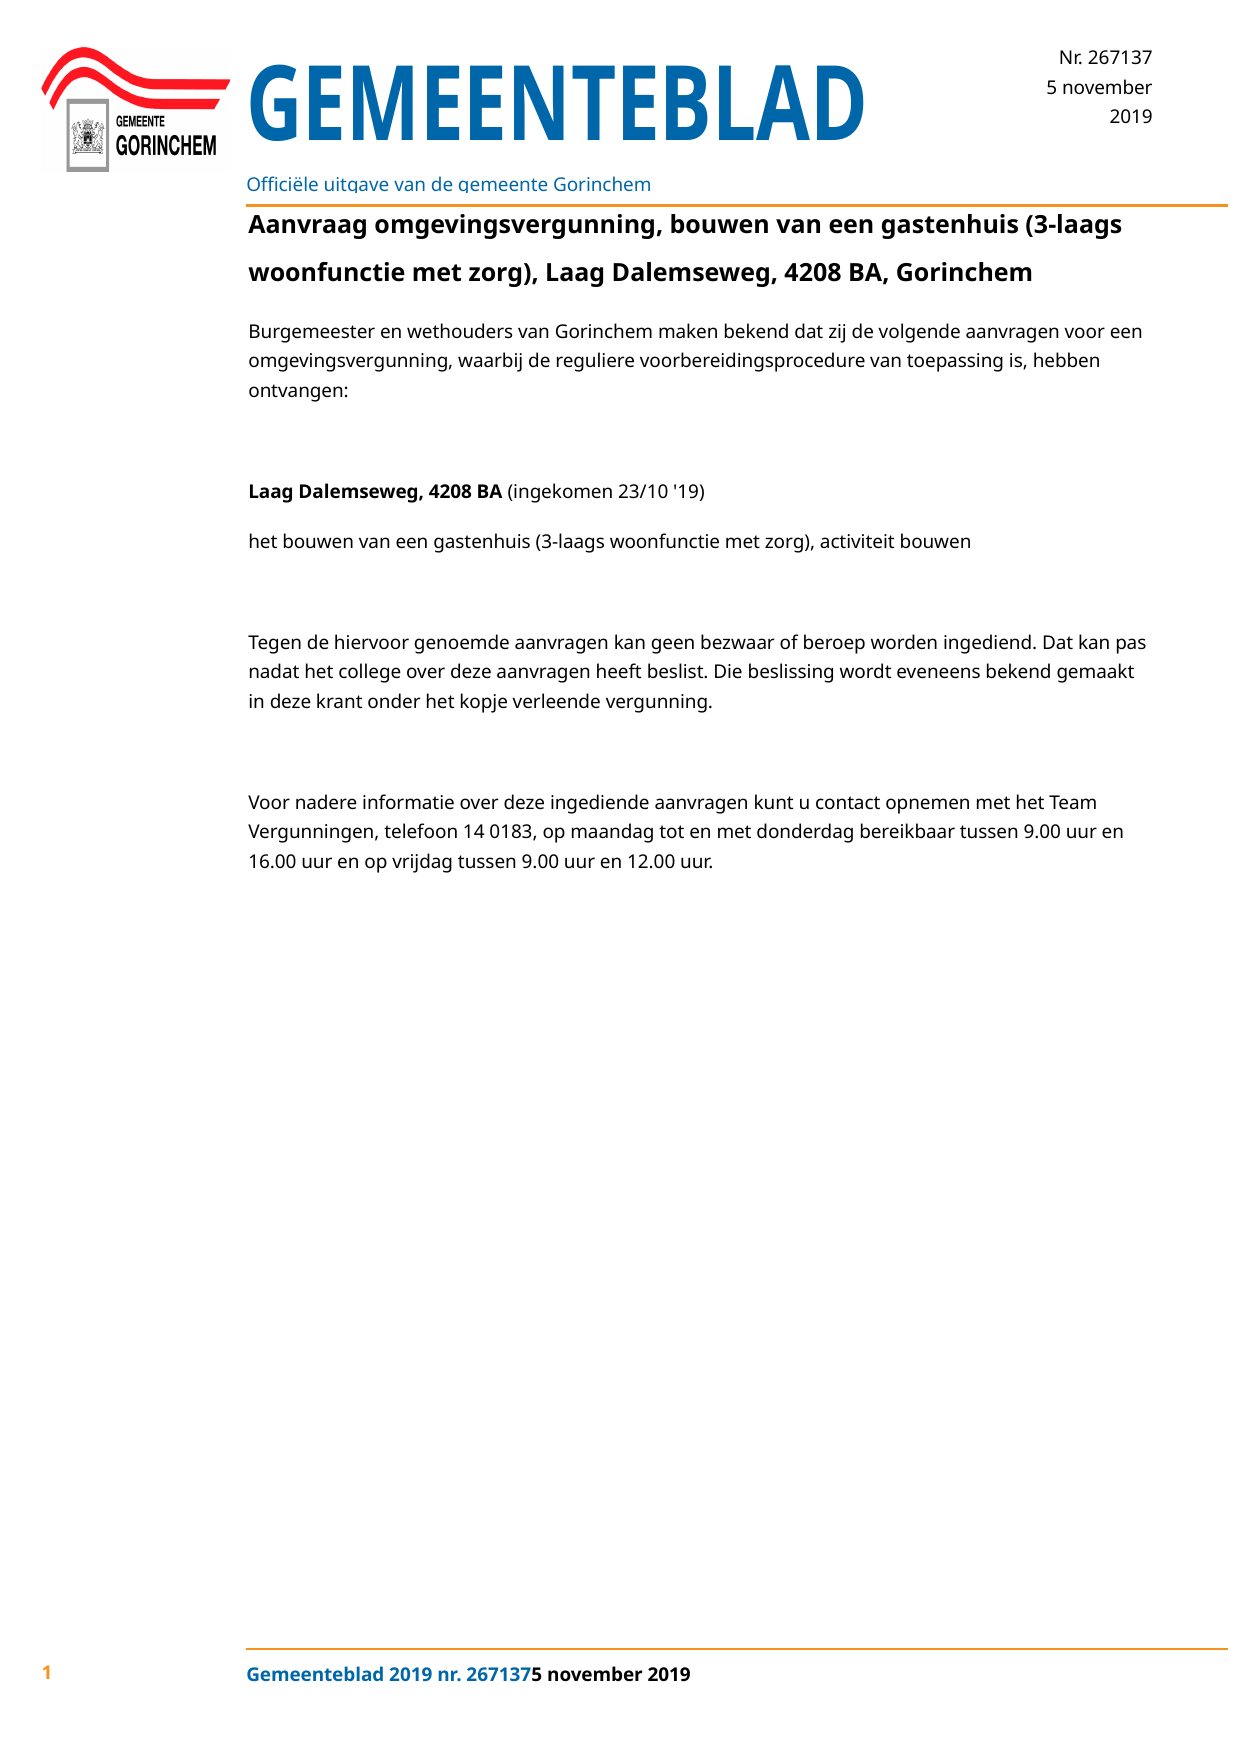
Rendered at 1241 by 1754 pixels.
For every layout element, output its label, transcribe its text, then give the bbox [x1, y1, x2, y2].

text Tegen de hiervoor genoemde aanvragen kan geen bezwaar of beroep worden ingediend. Dat kan pas nadat het college over deze aanvragen heeft beslist. Die beslissing wordt eveneens bekend gemaakt in deze krant onder het kopje verleende vergunning. [248, 629, 1152, 714]
text Voor nadere informatie over deze ingediende aanvragen kunt u contact opnemen met het Team Vergunningen, telefoon 14 0183, op maandag tot en met donderdag bereikbaar tussen 9.00 uur en 16.00 uur en op vrijdag tussen 9.00 uur en 12.00 uur. [248, 789, 1152, 874]
text Laag Dalemseweg, 4208 BA (ingekomen 23/10 '19) [248, 478, 1152, 504]
text Aanvraag omgevingsvergunning, bouwen van een gastenhuis (3-laags woonfunctie met zorg), Laag Dalemseweg, 4208 BA, Gorinchem [248, 207, 1152, 288]
picture [41, 47, 231, 172]
text het bouwen van een gastenhuis (3-laags woonfunctie met zorg), activiteit bouwen [248, 528, 1152, 554]
text Burgemeester en wethouders van Gorinchem maken bekend dat zij de volgende aanvragen voor een omgevingsvergunning, waarbij de reguliere voorbereidingsprocedure van toepassing is, hebben ontvangen: [248, 318, 1152, 403]
